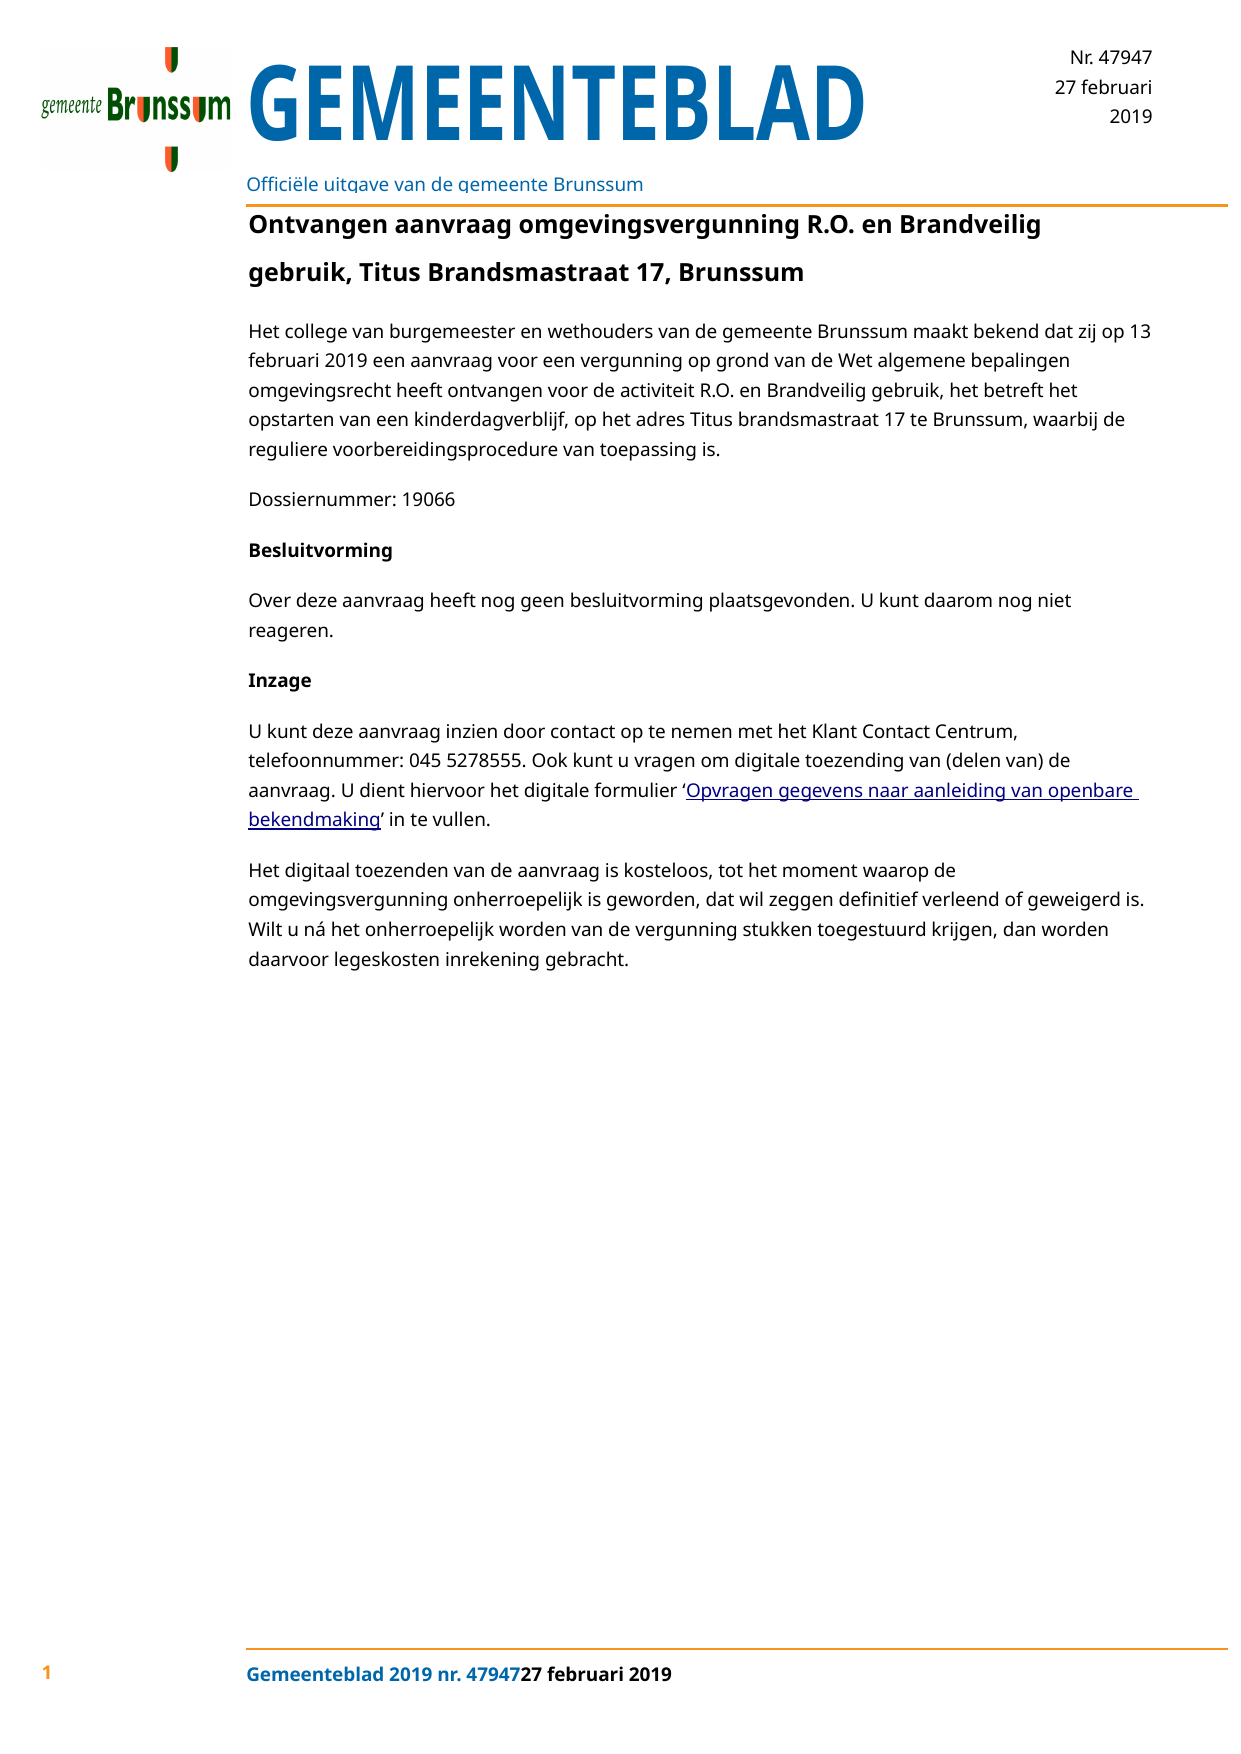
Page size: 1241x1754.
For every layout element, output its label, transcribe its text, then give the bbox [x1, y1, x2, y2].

text Het college van burgemeester en wethouders van de gemeente Brunssum maakt bekend dat zij op 13 februari 2019 een aanvraag voor een vergunning op grond van de Wet algemene bepalingen omgevingsrecht heeft ontvangen voor de activiteit R.O. en Brandveilig gebruik, het betreft het opstarten van een kinderdagverblijf, op het adres Titus brandsmastraat 17 te Brunssum, waarbij de reguliere voorbereidingsprocedure van toepassing is. [248, 318, 1152, 462]
text U kunt deze aanvraag inzien door contact op te nemen met het Klant Contact Centrum, telefoonnummer: 045 5278555. Ook kunt u vragen om digitale toezending van (delen van) de aanvraag. U dient hiervoor het digitale formulier ‘Opvragen gegevens naar aanleiding van openbare bekendmaking’ in te vullen. [248, 718, 1152, 832]
text Inzage [248, 667, 1152, 693]
text Over deze aanvraag heeft nog geen besluitvorming plaatsgevonden. U kunt daarom nog niet reageren. [248, 587, 1152, 643]
text Dossiernummer: 19066 [248, 487, 1152, 512]
text Het digitaal toezenden van de aanvraag is kosteloos, tot het moment waarop de omgevingsvergunning onherroepelijk is geworden, dat wil zeggen definitief verleend of geweigerd is. Wilt u ná het onherroepelijk worden van de vergunning stukken toegestuurd krijgen, dan worden daarvoor legeskosten inrekening gebracht. [248, 857, 1152, 972]
picture [41, 47, 231, 172]
text Besluitvorming [248, 537, 1152, 563]
text Ontvangen aanvraag omgevingsvergunning R.O. en Brandveilig gebruik, Titus Brandsmastraat 17, Brunssum [248, 207, 1152, 288]
